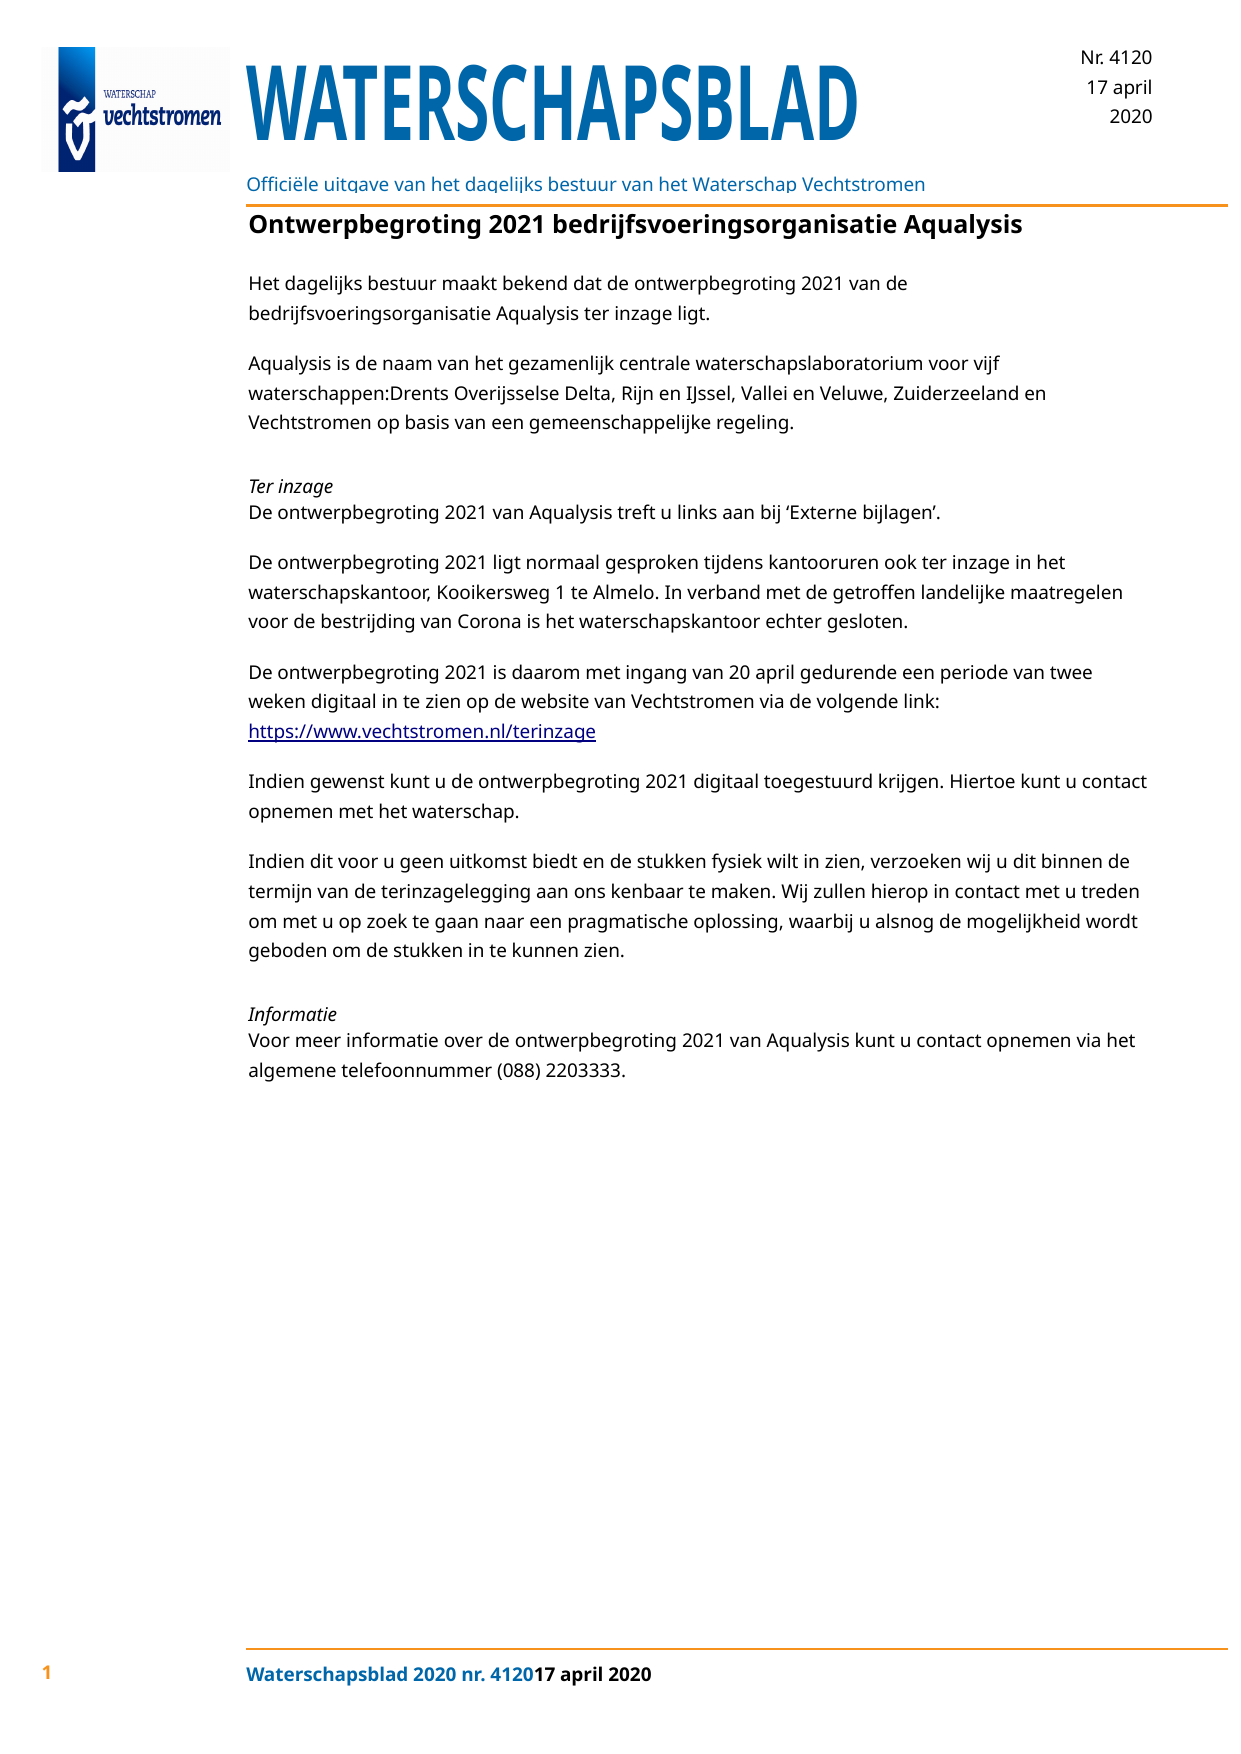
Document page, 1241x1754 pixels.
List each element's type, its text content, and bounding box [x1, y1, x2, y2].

text De ontwerpbegroting 2021 ligt normaal gesproken tijdens kantooruren ook ter inzage in het waterschapskantoor, Kooikersweg 1 te Almelo. In verband met de getroffen landelijke maatregelen voor de bestrijding van Corona is het waterschapskantoor echter gesloten. [248, 549, 1152, 634]
text Ter inzage [248, 473, 1152, 499]
text Indien gewenst kunt u de ontwerpbegroting 2021 digitaal toegestuurd krijgen. Hiertoe kunt u contact opnemen met het waterschap. [248, 769, 1152, 824]
text Aqualysis is de naam van het gezamenlijk centrale waterschapslaboratorium voor vijf waterschappen:Drents Overijsselse Delta, Rijn en IJssel, Vallei en Veluwe, Zuiderzeeland en Vechtstromen op basis van een gemeenschappelijke regeling. [248, 350, 1152, 435]
picture [41, 47, 231, 172]
text Voor meer informatie over de ontwerpbegroting 2021 van Aqualysis kunt u contact opnemen via het algemene telefoonnummer (088) 2203333. [248, 1027, 1152, 1082]
text De ontwerpbegroting 2021 van Aqualysis treft u links aan bij ‘Externe bijlagen’. [248, 499, 1152, 525]
text Het dagelijks bestuur maakt bekend dat de ontwerpbegroting 2021 van de bedrijfsvoeringsorganisatie Aqualysis ter inzage ligt. [248, 270, 1152, 326]
text Informatie [248, 1001, 1152, 1027]
text De ontwerpbegroting 2021 is daarom met ingang van 20 april gedurende een periode van twee weken digitaal in te zien op de website van Vechtstromen via de volgende link: https://www.vechtstromen.nl/terinzage [248, 659, 1152, 744]
text Ontwerpbegroting 2021 bedrijfsvoeringsorganisatie Aqualysis [248, 207, 1152, 241]
text Indien dit voor u geen uitkomst biedt en de stukken fysiek wilt in zien, verzoeken wij u dit binnen de termijn van de terinzagelegging aan ons kenbaar te maken. Wij zullen hierop in contact met u treden om met u op zoek te gaan naar een pragmatische oplossing, waarbij u alsnog de mogelijkheid wordt geboden om de stukken in te kunnen zien. [248, 849, 1152, 963]
